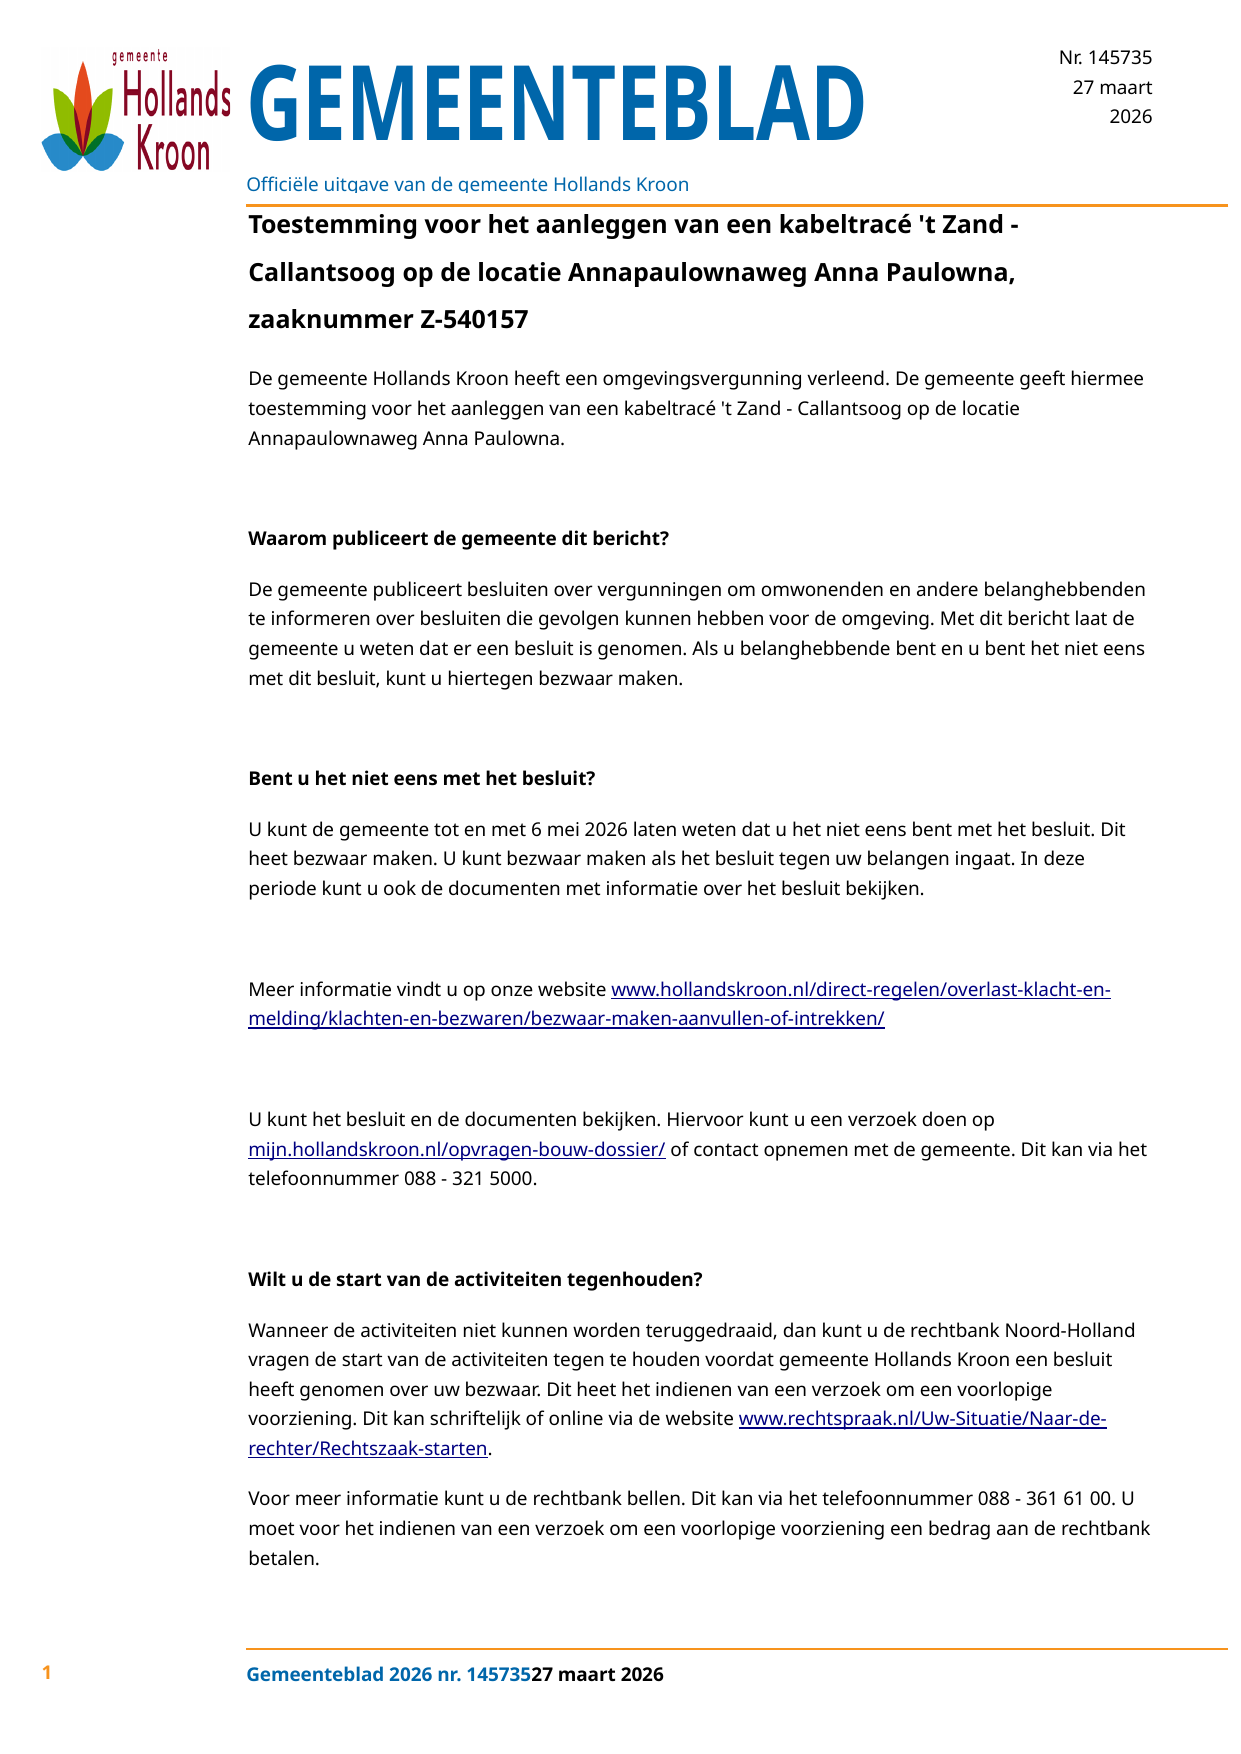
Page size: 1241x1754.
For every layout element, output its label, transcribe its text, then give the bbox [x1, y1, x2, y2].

text Voor meer informatie kunt u de rechtbank bellen. Dit kan via het telefoonnummer 088 - 361 61 00. U moet voor het indienen van een verzoek om een voorlopige voorziening een bedrag aan de rechtbank betalen. [248, 1486, 1152, 1570]
text Waarom publiceert de gemeente dit bericht? [248, 526, 1152, 551]
text Meer informatie vindt u op onze website www.hollandskroon.nl/direct-regelen/overlast-klacht-en-melding/klachten-en-bezwaren/bezwaar-maken-aanvullen-of-intrekken/ [248, 976, 1152, 1031]
text De gemeente Hollands Kroon heeft een omgevingsvergunning verleend. De gemeente geeft hiermee toestemming voor het aanleggen van een kabeltracé 't Zand - Callantsoog op de locatie Annapaulownaweg Anna Paulowna. [248, 366, 1152, 450]
text Toestemming voor het aanleggen van een kabeltracé 't Zand - Callantsoog op de locatie Annapaulownaweg Anna Paulowna, zaaknummer Z-540157 [248, 207, 1152, 336]
text Bent u het niet eens met het besluit? [248, 766, 1152, 791]
text De gemeente publiceert besluiten over vergunningen om omwonenden en andere belanghebbenden te informeren over besluiten die gevolgen kunnen hebben voor de omgeving. Met dit bericht laat de gemeente u weten dat er een besluit is genomen. Als u belanghebbende bent en u bent het niet eens met dit besluit, kunt u hiertegen bezwaar maken. [248, 576, 1152, 690]
text Wanneer de activiteiten niet kunnen worden teruggedraaid, dan kunt u de rechtbank Noord-Holland vragen de start van de activiteiten tegen te houden voordat gemeente Hollands Kroon een besluit heeft genomen over uw bezwaar. Dit heet het indienen van een verzoek om een voorlopige voorziening. Dit kan schriftelijk of online via de website www.rechtspraak.nl/Uw-Situatie/Naar-de-rechter/Rechtszaak-starten. [248, 1317, 1152, 1461]
picture [41, 47, 231, 172]
text Wilt u de start van de activiteiten tegenhouden? [248, 1266, 1152, 1292]
text U kunt het besluit en de documenten bekijken. Hiervoor kunt u een verzoek doen op mijn.hollandskroon.nl/opvragen-bouw-dossier/ of contact opnemen met de gemeente. Dit kan via het telefoonnummer 088 - 321 5000. [248, 1106, 1152, 1191]
text U kunt de gemeente tot en met 6 mei 2026 laten weten dat u het niet eens bent met het besluit. Dit heet bezwaar maken. U kunt bezwaar maken als het besluit tegen uw belangen ingaat. In deze periode kunt u ook de documenten met informatie over het besluit bekijken. [248, 816, 1152, 901]
